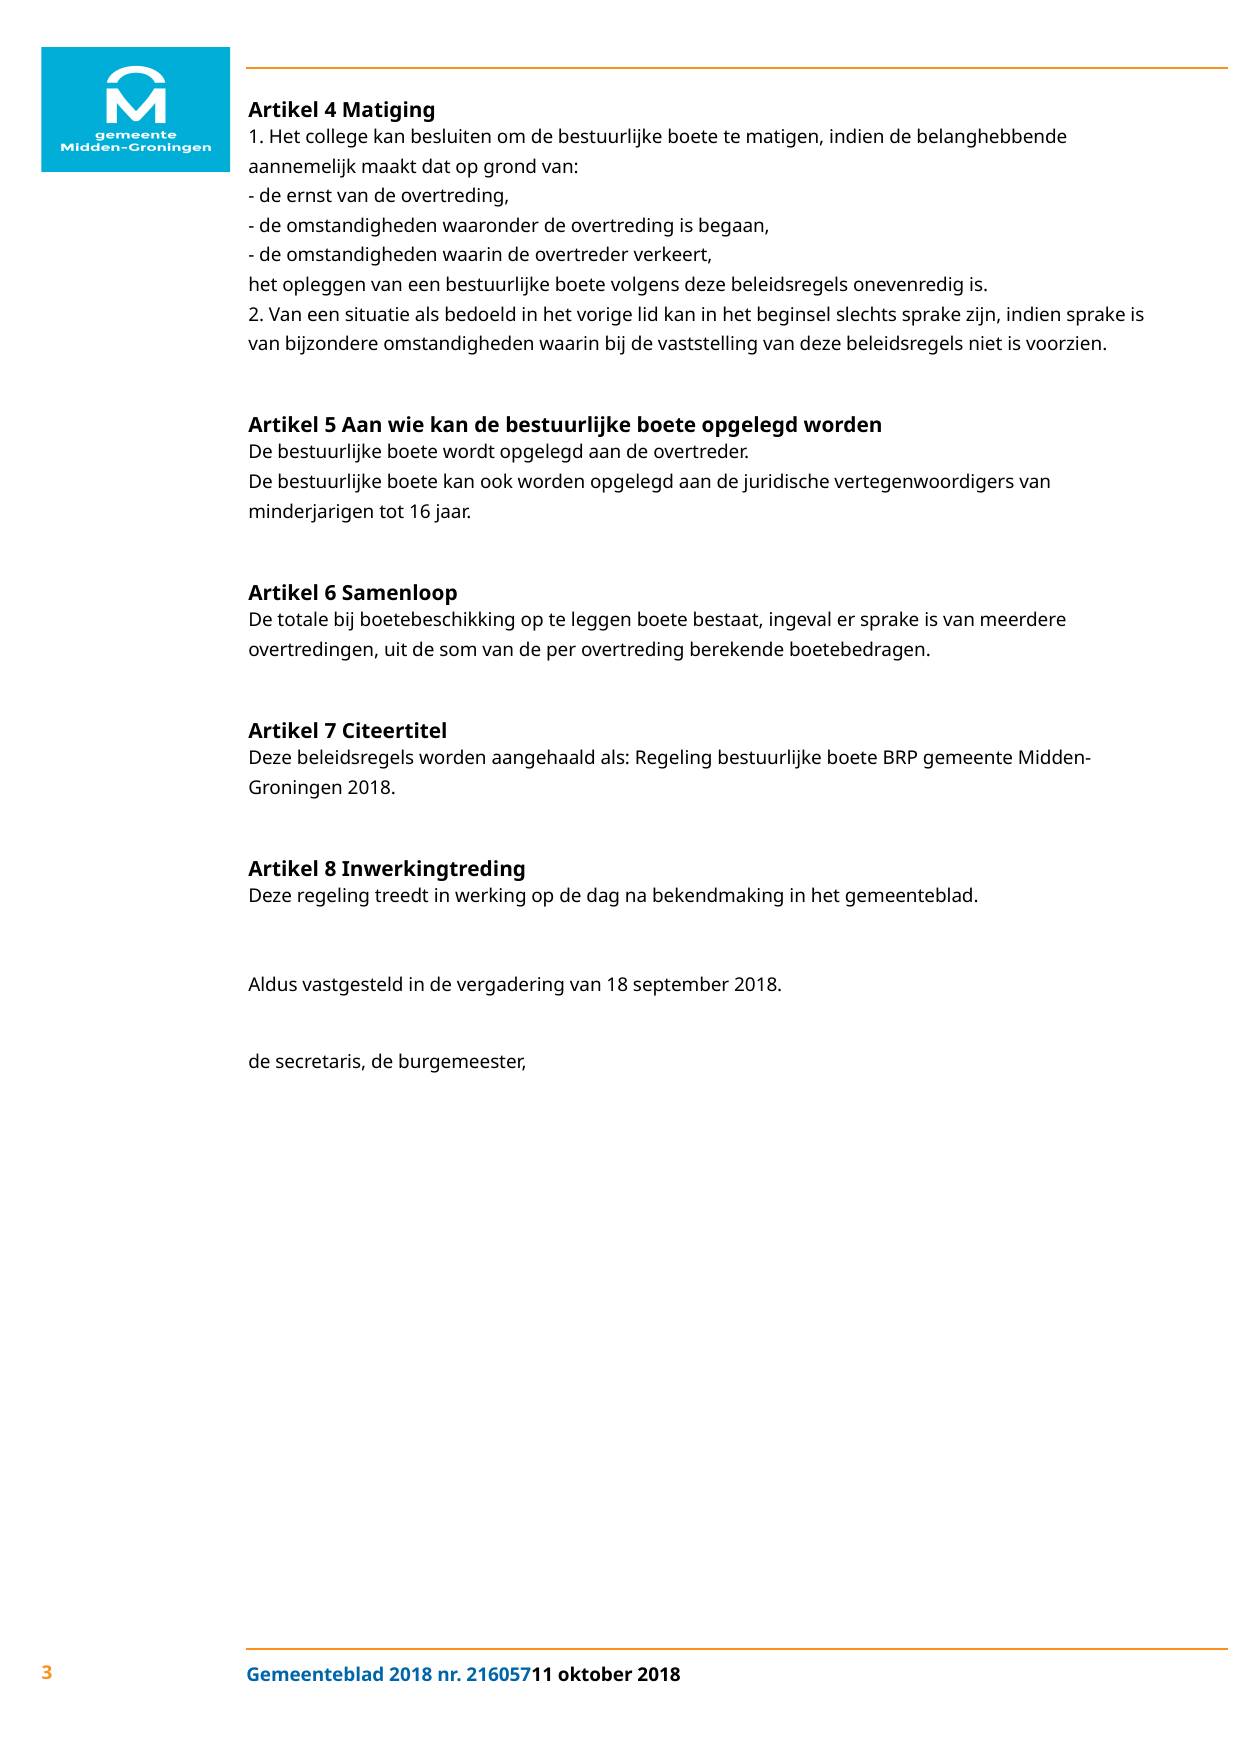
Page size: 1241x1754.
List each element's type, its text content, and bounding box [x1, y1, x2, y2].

text - de ernst van de overtreding, [248, 182, 1152, 208]
text Artikel 8 Inwerkingtreding [248, 854, 1152, 882]
text Artikel 6 Samenloop [248, 578, 1152, 606]
text Artikel 4 Matiging [248, 95, 1152, 123]
text 2. Van een situatie als bedoeld in het vorige lid kan in het beginsel slechts sprake zijn, indien sprake is van bijzondere omstandigheden waarin bij de vaststelling van deze beleidsregels niet is voorzien. [248, 301, 1152, 356]
picture [108, 66, 164, 82]
text het opleggen van een bestuurlijke boete volgens deze beleidsregels onevenredig is. [248, 271, 1152, 297]
text - de omstandigheden waaronder de overtreding is begaan, [248, 212, 1152, 238]
text Artikel 5 Aan wie kan de bestuurlijke boete opgelegd worden [248, 410, 1152, 439]
text Deze beleidsregels worden aangehaald als: Regeling bestuurlijke boete BRP gemeente Midden-Groningen 2018. [248, 744, 1152, 800]
picture [184, 146, 190, 153]
text de secretaris, de burgemeester, [248, 1048, 1152, 1074]
text De totale bij boetebeschikking op te leggen boete bestaat, ingeval er sprake is van meerdere overtredingen, uit de som van de per overtreding berekende boetebedragen. [248, 606, 1152, 662]
text Deze regeling treedt in werking op de dag na bekendmaking in het gemeenteblad. [248, 882, 1152, 908]
text Artikel 7 Citeertitel [248, 716, 1152, 744]
text De bestuurlijke boete wordt opgelegd aan de overtreder. [248, 439, 1152, 464]
text Aldus vastgesteld in de vergadering van 18 september 2018. [248, 971, 1152, 997]
text - de omstandigheden waarin de overtreder verkeert, [248, 242, 1152, 267]
text 1. Het college kan besluiten om de bestuurlijke boete te matigen, indien de belanghebbende aannemelijk maakt dat op grond van: [248, 123, 1152, 178]
picture [107, 89, 165, 122]
text De bestuurlijke boete kan ook worden opgelegd aan de juridische vertegenwoordigers van minderjarigen tot 16 jaar. [248, 468, 1152, 524]
